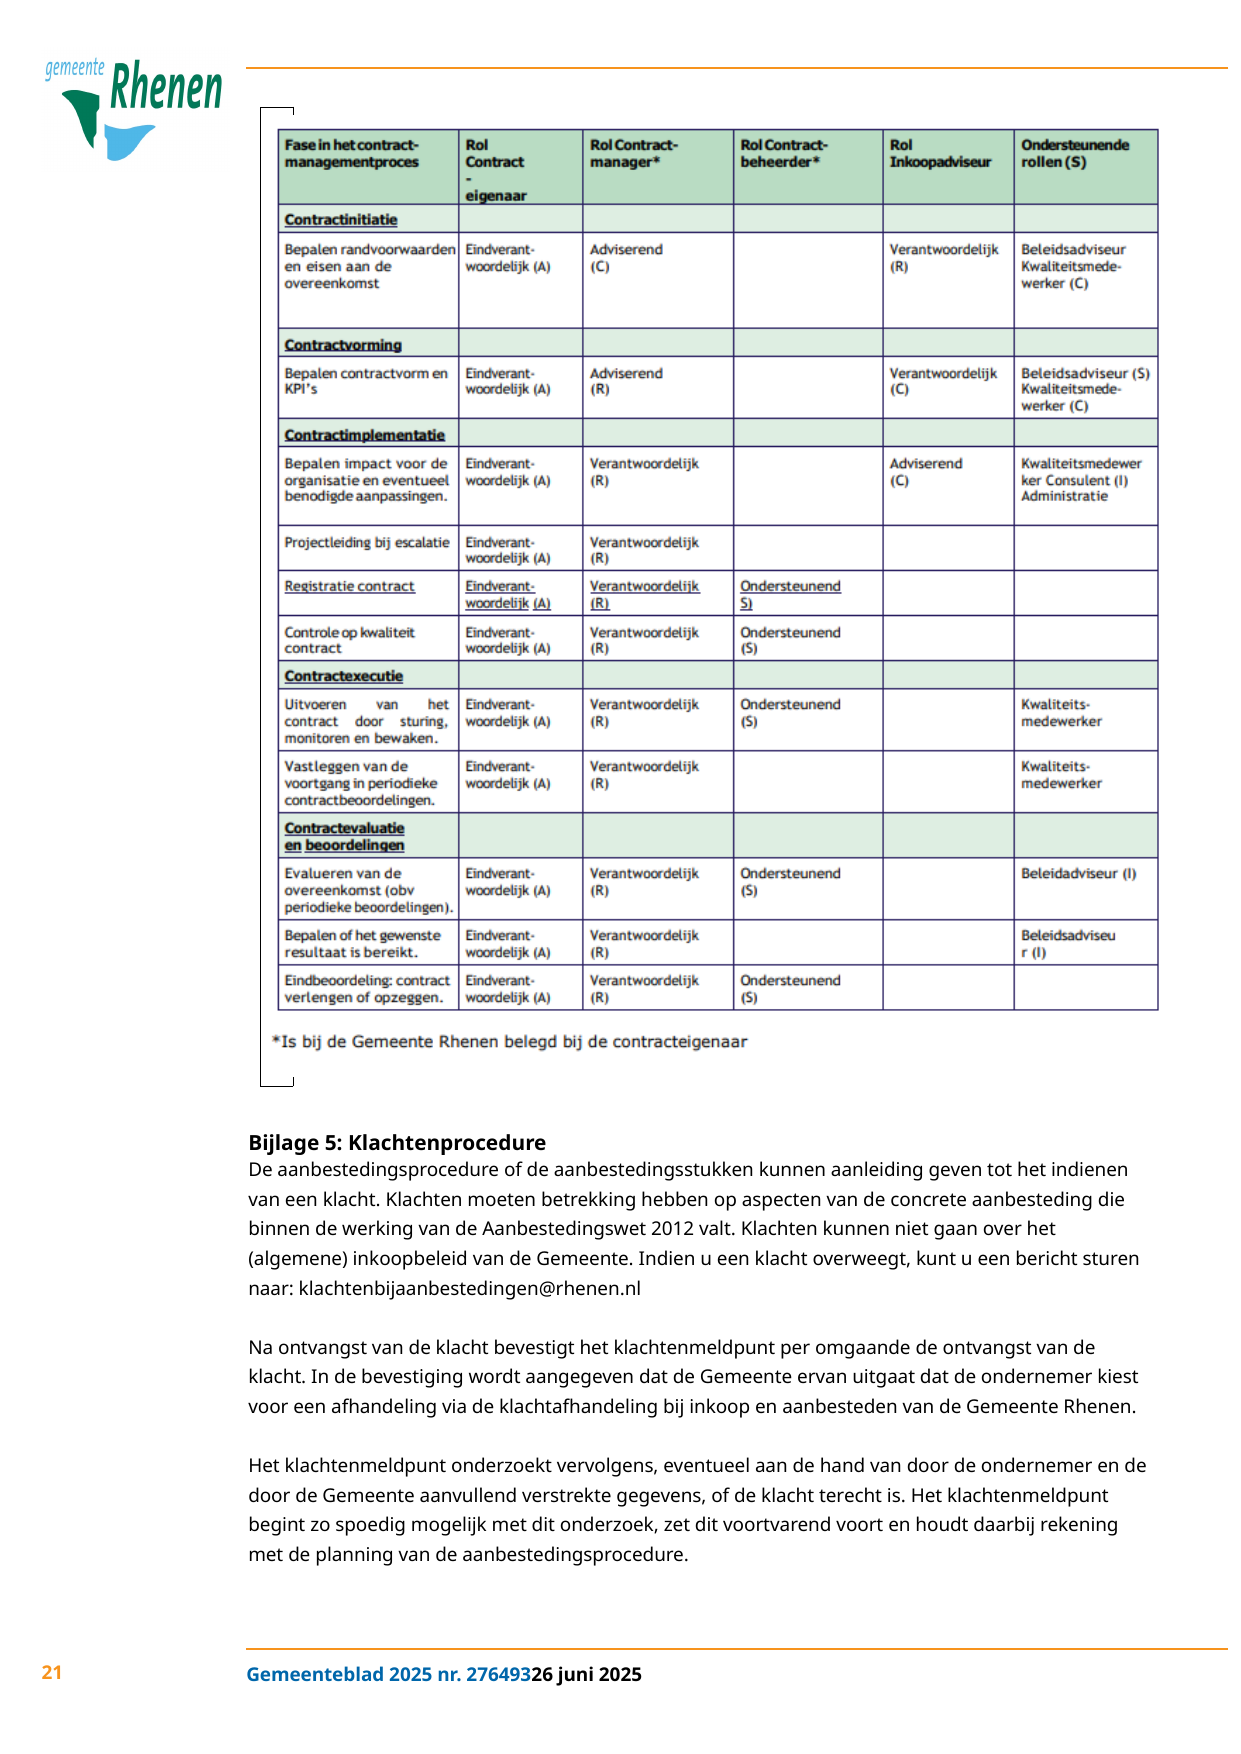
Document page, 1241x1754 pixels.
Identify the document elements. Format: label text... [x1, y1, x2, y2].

text Het klachtenmeldpunt onderzoekt vervolgens, eventueel aan de hand van door de ondernemer en de door de Gemeente aanvullend verstrekte gegevens, of de klacht terecht is. Het klachtenmeldpunt begint zo spoedig mogelijk met dit onderzoek, zet dit voortvarend voort en houdt daarbij rekening met de planning van de aanbestedingsprocedure. [248, 1452, 1152, 1567]
text De aanbestedingsprocedure of de aanbestedingsstukken kunnen aanleiding geven tot het indienen van een klacht. Klachten moeten betrekking hebben op aspecten van de concrete aanbesteding die binnen de werking van de Aanbestedingswet 2012 valt. Klachten kunnen niet gaan over het (algemene) inkoopbeleid van de Gemeente. Indien u een klacht overweegt, kunt u een bericht sturen naar: klachtenbijaanbestedingen@rhenen.nl [248, 1156, 1152, 1301]
text Bijlage 5: Klachtenprocedure [248, 1128, 1152, 1156]
text Na ontvangst van de klacht bevestigt het klachtenmeldpunt per omgaande de ontvangst van de klacht. In de bevestiging wordt aangegeven dat de Gemeente ervan uitgaat dat de ondernemer kiest voor een afhandeling via de klachtafhandeling bij inkoop en aanbesteden van de Gemeente Rhenen. [248, 1334, 1152, 1419]
picture [268, 115, 1173, 1077]
picture [41, 47, 231, 172]
